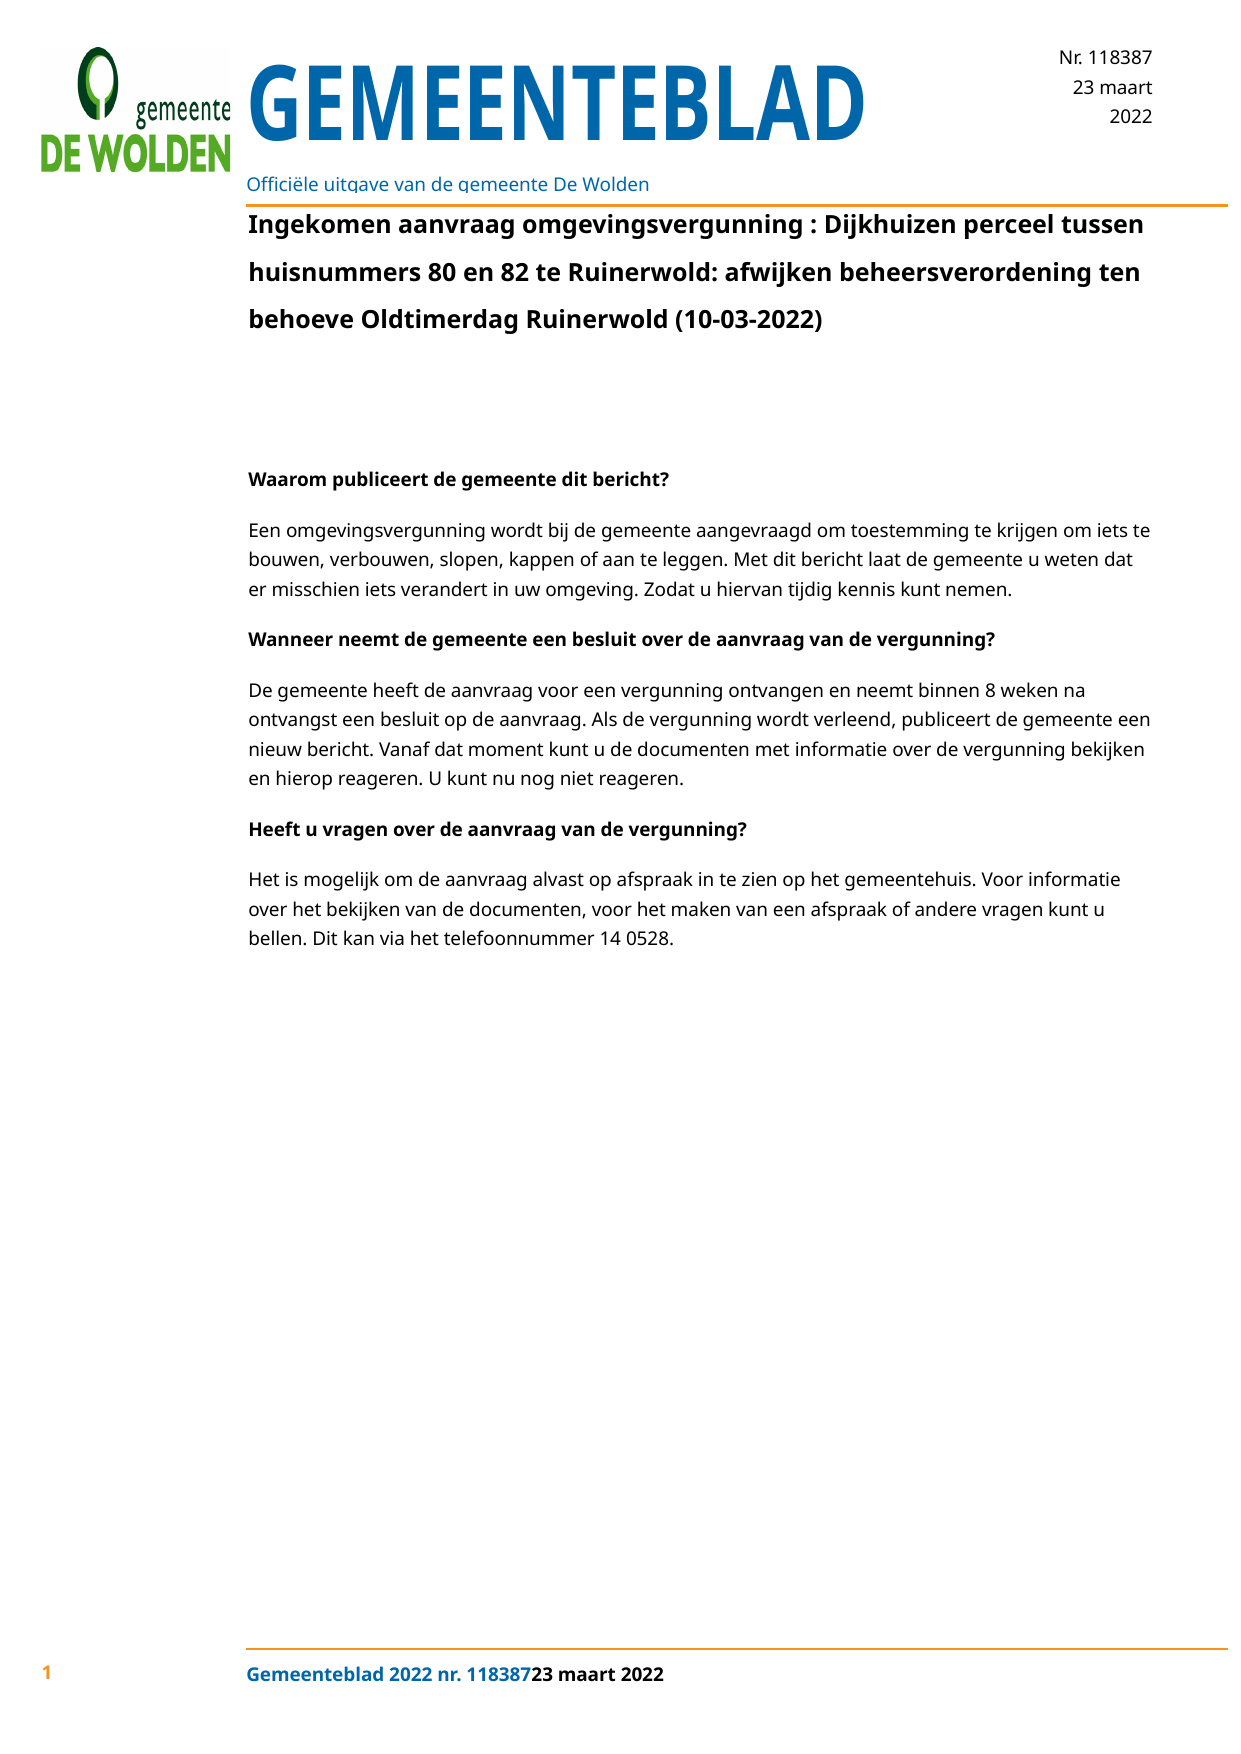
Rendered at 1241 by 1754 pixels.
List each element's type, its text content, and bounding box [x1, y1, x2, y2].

picture [41, 47, 231, 172]
text Een omgevingsvergunning wordt bij de gemeente aangevraagd om toestemming te krijgen om iets te bouwen, verbouwen, slopen, kappen of aan te leggen. Met dit bericht laat de gemeente u weten dat er misschien iets verandert in uw omgeving. Zodat u hiervan tijdig kennis kunt nemen. [248, 517, 1152, 602]
text Heeft u vragen over de aanvraag van de vergunning? [248, 816, 1152, 842]
text Het is mogelijk om de aanvraag alvast op afspraak in te zien op het gemeentehuis. Voor informatie over het bekijken van de documenten, voor het maken van een afspraak of andere vragen kunt u bellen. Dit kan via het telefoonnummer 14 0528. [248, 866, 1152, 951]
text Wanneer neemt de gemeente een besluit over de aanvraag van de vergunning? [248, 626, 1152, 652]
text Waarom publiceert de gemeente dit bericht? [248, 466, 1152, 492]
text Ingekomen aanvraag omgevingsvergunning : Dijkhuizen perceel tussen huisnummers 80 en 82 te Ruinerwold: afwijken beheersverordening ten behoeve Oldtimerdag Ruinerwold (10-03-2022) [248, 207, 1152, 336]
text De gemeente heeft de aanvraag voor een vergunning ontvangen en neemt binnen 8 weken na ontvangst een besluit op de aanvraag. Als de vergunning wordt verleend, publiceert de gemeente een nieuw bericht. Vanaf dat moment kunt u de documenten met informatie over de vergunning bekijken en hierop reageren. U kunt nu nog niet reageren. [248, 677, 1152, 791]
